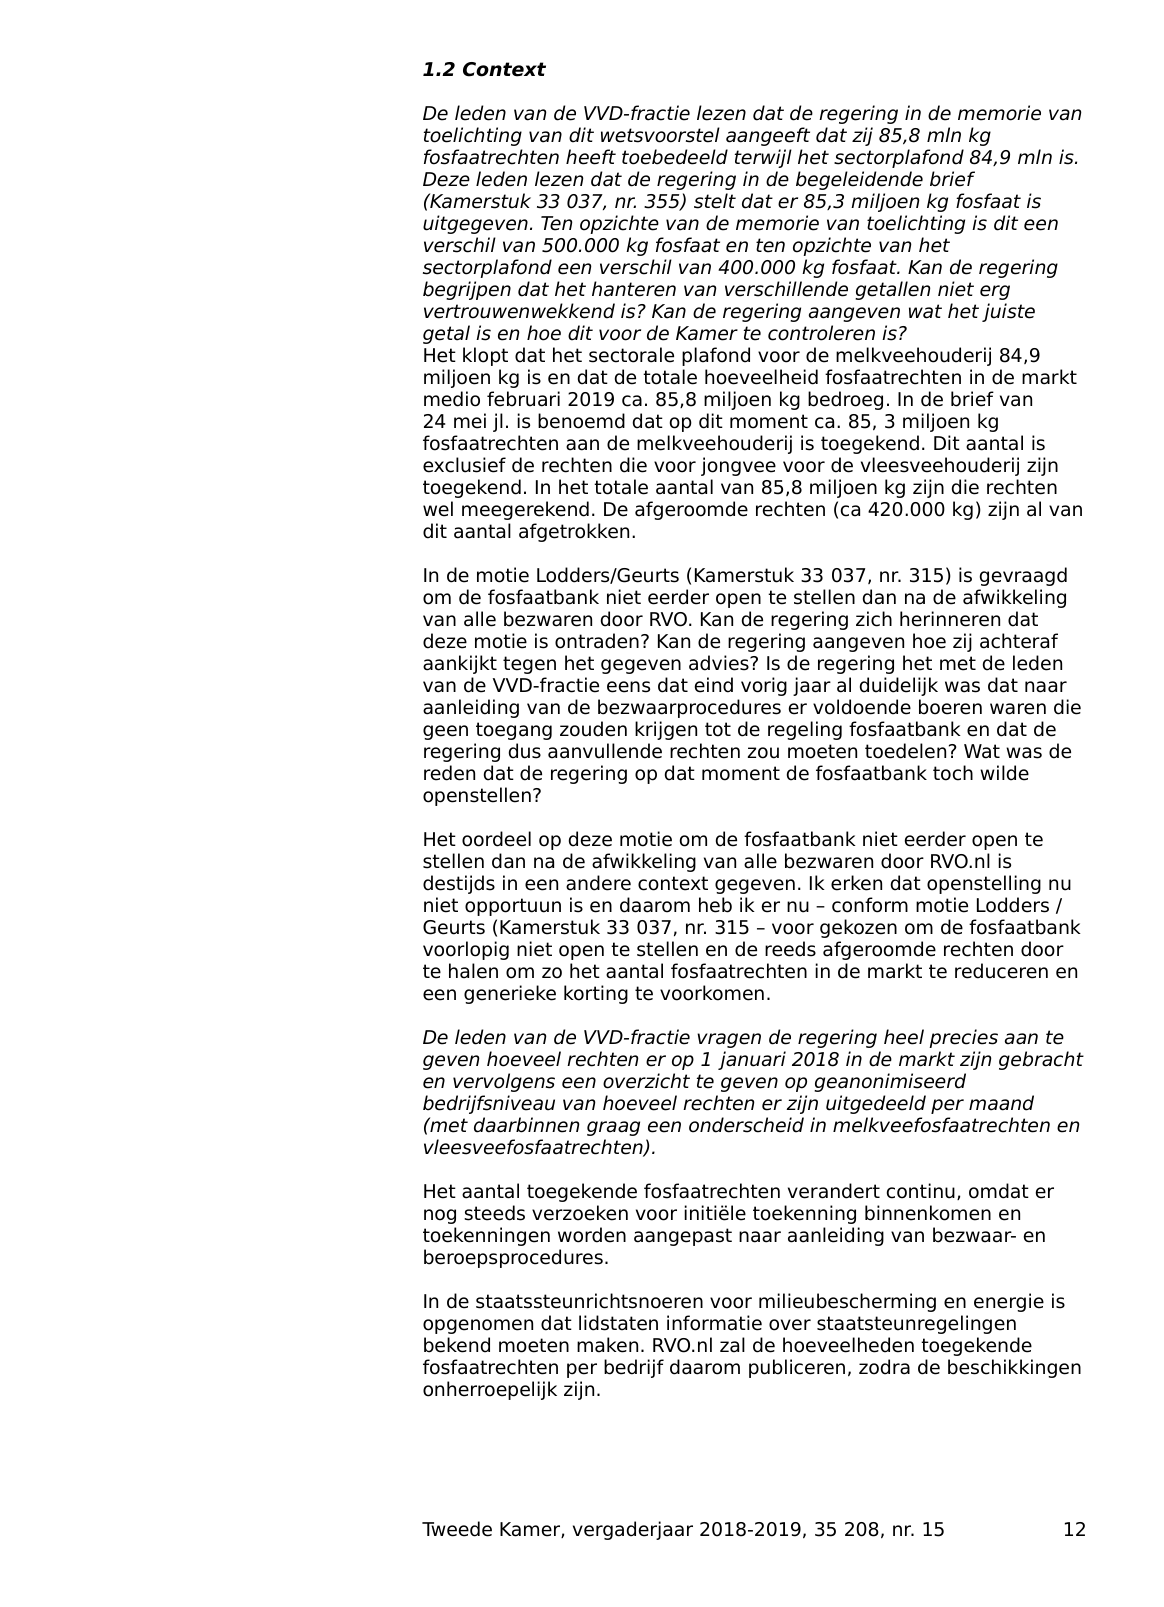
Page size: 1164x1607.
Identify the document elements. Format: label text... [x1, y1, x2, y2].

text De leden van de VVD-fractie vragen de regering heel precies aan te geven hoeveel rechten er op 1 januari 2018 in de markt zijn gebracht en vervolgens een overzicht te geven op geanonimiseerd bedrijfsniveau van hoeveel rechten er zijn uitgedeeld per maand (met daarbinnen graag een onderscheid in melkveefosfaatrechten en vleesveefosfaatrechten). [422, 1027, 1087, 1159]
subtitle 1.2 Context [422, 59, 1087, 81]
text In de motie Lodders/Geurts (Kamerstuk 33 037, nr. 315) is gevraagd om de fosfaatbank niet eerder open te stellen dan na de afwikkeling van alle bezwaren door RVO. Kan de regering zich herinneren dat deze motie is ontraden? Kan de regering aangeven hoe zij achteraf aankijkt tegen het gegeven advies? Is de regering het met de leden van de VVD-fractie eens dat eind vorig jaar al duidelijk was dat naar aanleiding van de bezwaarprocedures er voldoende boeren waren die geen toegang zouden krijgen tot de regeling fosfaatbank en dat de regering dus aanvullende rechten zou moeten toedelen? Wat was de reden dat de regering op dat moment de fosfaatbank toch wilde openstellen? [422, 565, 1087, 807]
text In de staatssteunrichtsnoeren voor milieubescherming en energie is opgenomen dat lidstaten informatie over staatsteunregelingen bekend moeten maken. RVO.nl zal de hoeveelheden toegekende fosfaatrechten per bedrijf daarom publiceren, zodra de beschikkingen onherroepelijk zijn. [422, 1291, 1087, 1401]
text De leden van de VVD-fractie lezen dat de regering in de memorie van toelichting van dit wetsvoorstel aangeeft dat zij 85,8 mln kg fosfaatrechten heeft toebedeeld terwijl het sectorplafond 84,9 mln is. Deze leden lezen dat de regering in de begeleidende brief (Kamerstuk 33 037, nr. 355) stelt dat er 85,3 miljoen kg fosfaat is uitgegeven. Ten opzichte van de memorie van toelichting is dit een verschil van 500.000 kg fosfaat en ten opzichte van het sectorplafond een verschil van 400.000 kg fosfaat. Kan de regering begrijpen dat het hanteren van verschillende getallen niet erg vertrouwenwekkend is? Kan de regering aangeven wat het juiste getal is en hoe dit voor de Kamer te controleren is? [422, 103, 1087, 345]
text Het klopt dat het sectorale plafond voor de melkveehouderij 84,9 miljoen kg is en dat de totale hoeveelheid fosfaatrechten in de markt medio februari 2019 ca. 85,8 miljoen kg bedroeg. In de brief van 24 mei jl. is benoemd dat op dit moment ca. 85, 3 miljoen kg fosfaatrechten aan de melkveehouderij is toegekend. Dit aantal is exclusief de rechten die voor jongvee voor de vleesveehouderij zijn toegekend. In het totale aantal van 85,8 miljoen kg zijn die rechten wel meegerekend. De afgeroomde rechten (ca 420.000 kg) zijn al van dit aantal afgetrokken. [422, 345, 1087, 543]
text Het oordeel op deze motie om de fosfaatbank niet eerder open te stellen dan na de afwikkeling van alle bezwaren door RVO.nl is destijds in een andere context gegeven. Ik erken dat openstelling nu niet opportuun is en daarom heb ik er nu – conform motie Lodders / Geurts (Kamerstuk 33 037, nr. 315 – voor gekozen om de fosfaatbank voorlopig niet open te stellen en de reeds afgeroomde rechten door te halen om zo het aantal fosfaatrechten in de markt te reduceren en een generieke korting te voorkomen. [422, 829, 1087, 1005]
text Het aantal toegekende fosfaatrechten verandert continu, omdat er nog steeds verzoeken voor initiële toekenning binnenkomen en toekenningen worden aangepast naar aanleiding van bezwaar- en beroepsprocedures. [422, 1181, 1087, 1269]
